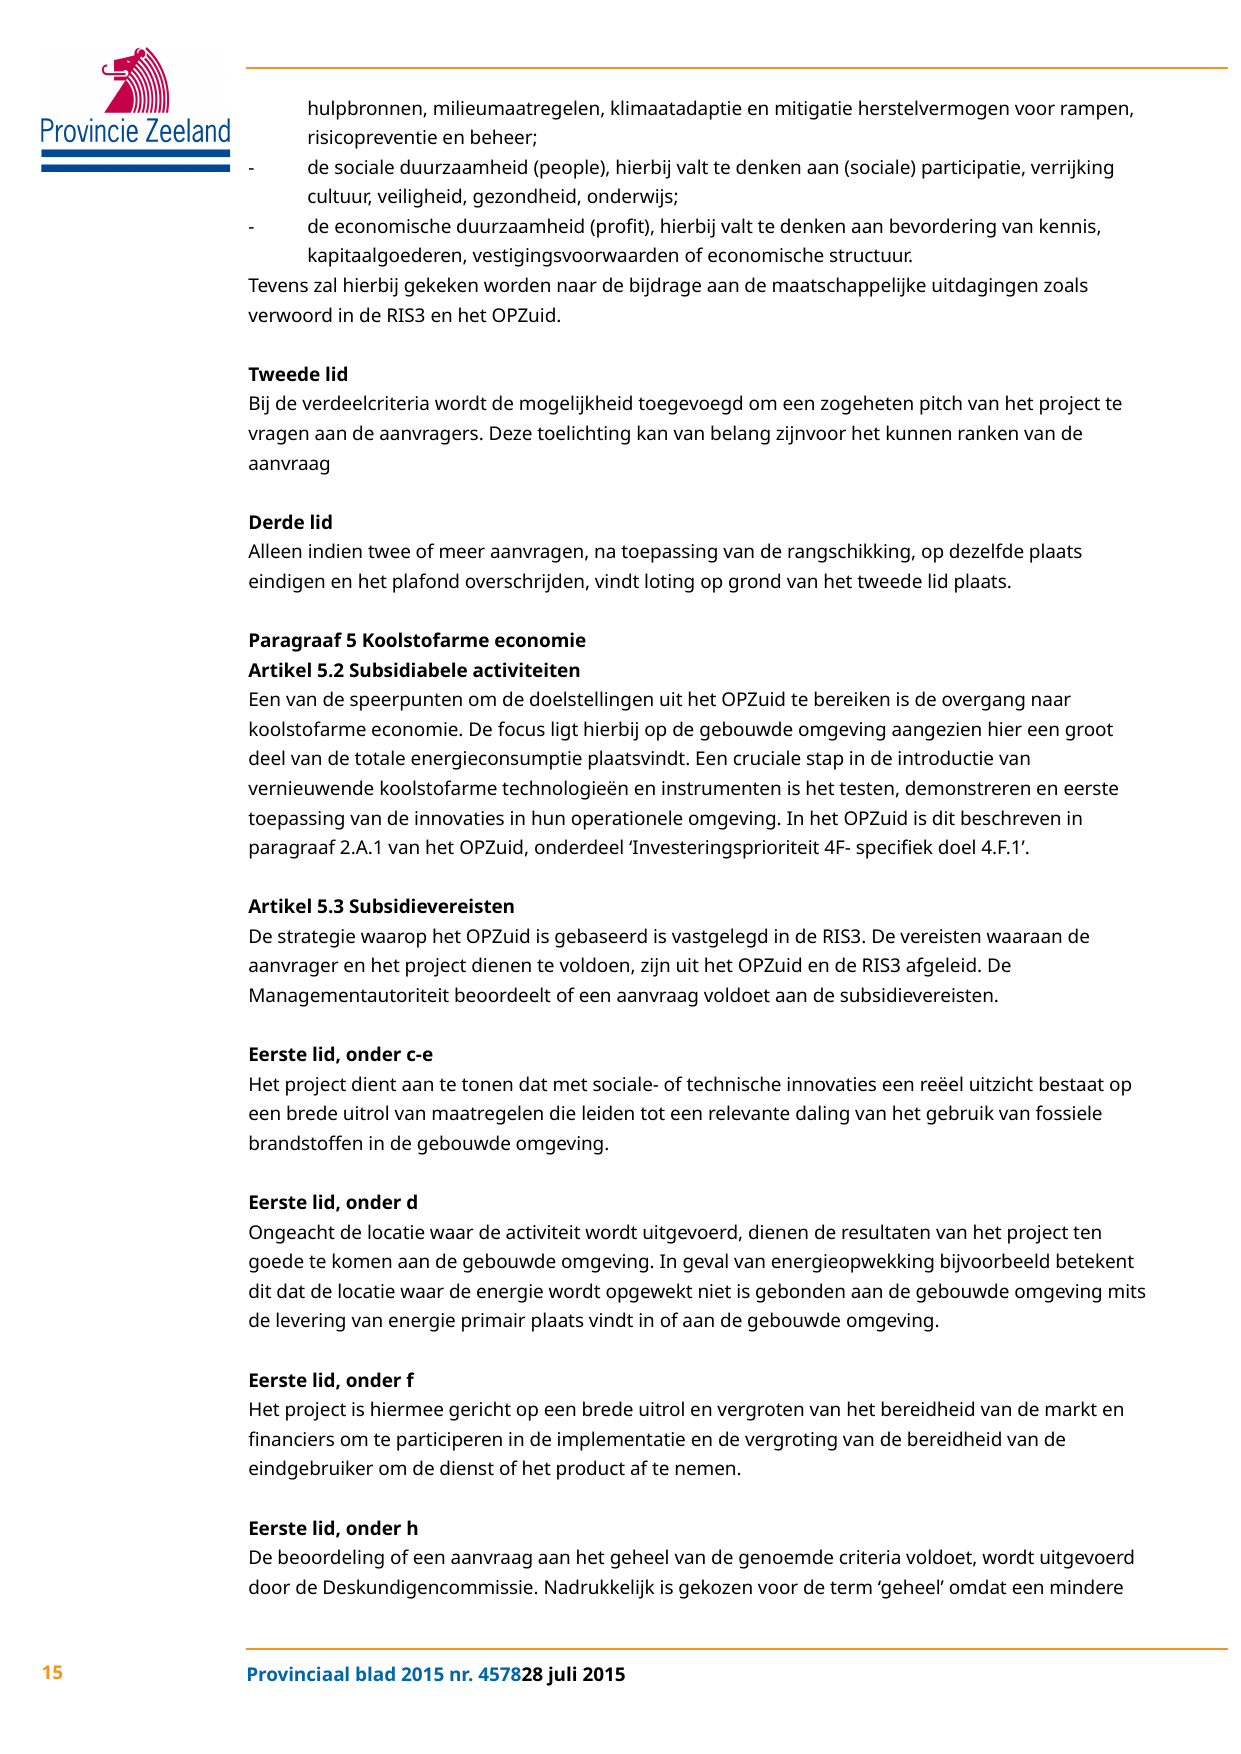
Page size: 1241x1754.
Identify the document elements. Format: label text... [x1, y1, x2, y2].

list de economische duurzaamheid (profit), hierbij valt te denken aan bevordering van kennis, kapitaalgoederen, vestigingsvoorwaarden of economische structuur. [248, 213, 1152, 268]
text Derde lid [248, 509, 1152, 535]
text Paragraaf 5 Koolstofarme economie [248, 627, 1152, 653]
text Eerste lid, onder h [248, 1515, 1152, 1541]
text Bij de verdeelcriteria wordt de mogelijkheid toegevoegd om een zogeheten pitch van het project te vragen aan de aanvragers. Deze toelichting kan van belang zijnvoor het kunnen ranken van de aanvraag [248, 391, 1152, 476]
list hulpbronnen, milieumaatregelen, klimaatadaptie en mitigatie herstelvermogen voor rampen, risicopreventie en beheer; [248, 95, 1152, 150]
text Tevens zal hierbij gekeken worden naar de bijdrage aan de maatschappelijke uitdagingen zoals verwoord in de RIS3 en het OPZuid. [248, 272, 1152, 328]
text Eerste lid, onder d [248, 1189, 1152, 1215]
text Artikel 5.3 Subsidievereisten [248, 893, 1152, 919]
text Het project dient aan te tonen dat met sociale- of technische innovaties een reëel uitzicht bestaat op een brede uitrol van maatregelen die leiden tot een relevante daling van het gebruik van fossiele brandstoffen in de gebouwde omgeving. [248, 1071, 1152, 1156]
text Het project is hiermee gericht op een brede uitrol en vergroten van het bereidheid van de markt en financiers om te participeren in de implementatie en de vergroting van de bereidheid van de eindgebruiker om de dienst of het product af te nemen. [248, 1396, 1152, 1481]
text Eerste lid, onder f [248, 1367, 1152, 1393]
list de sociale duurzaamheid (people), hierbij valt te denken aan (sociale) participatie, verrijking cultuur, veiligheid, gezondheid, onderwijs; [248, 154, 1152, 209]
text Tweede lid [248, 361, 1152, 387]
picture [41, 47, 231, 172]
text De beoordeling of een aanvraag aan het geheel van de genoemde criteria voldoet, wordt uitgevoerd door de Deskundigencommissie. Nadrukkelijk is gekozen voor de term ‘geheel’ omdat een mindere [248, 1544, 1152, 1600]
text Eerste lid, onder c-e [248, 1041, 1152, 1067]
text De strategie waarop het OPZuid is gebaseerd is vastgelegd in de RIS3. De vereisten waaraan de aanvrager en het project dienen te voldoen, zijn uit het OPZuid en de RIS3 afgeleid. De Managementautoriteit beoordeelt of een aanvraag voldoet aan de subsidievereisten. [248, 923, 1152, 1008]
text Artikel 5.2 Subsidiabele activiteiten [248, 657, 1152, 683]
text Alleen indien twee of meer aanvragen, na toepassing van de rangschikking, op dezelfde plaats eindigen en het plafond overschrijden, vindt loting op grond van het tweede lid plaats. [248, 538, 1152, 594]
text Ongeacht de locatie waar de activiteit wordt uitgevoerd, dienen de resultaten van het project ten goede te komen aan de gebouwde omgeving. In geval van energieopwekking bijvoorbeeld betekent dit dat de locatie waar de energie wordt opgewekt niet is gebonden aan de gebouwde omgeving mits de levering van energie primair plaats vindt in of aan de gebouwde omgeving. [248, 1219, 1152, 1333]
text Een van de speerpunten om de doelstellingen uit het OPZuid te bereiken is de overgang naar koolstofarme economie. De focus ligt hierbij op de gebouwde omgeving aangezien hier een groot deel van de totale energieconsumptie plaatsvindt. Een cruciale stap in de introductie van vernieuwende koolstofarme technologieën en instrumenten is het testen, demonstreren en eerste toepassing van de innovaties in hun operationele omgeving. In het OPZuid is dit beschreven in paragraaf 2.A.1 van het OPZuid, onderdeel ‘Investeringsprioriteit 4F- specifiek doel 4.F.1’. [248, 686, 1152, 860]
